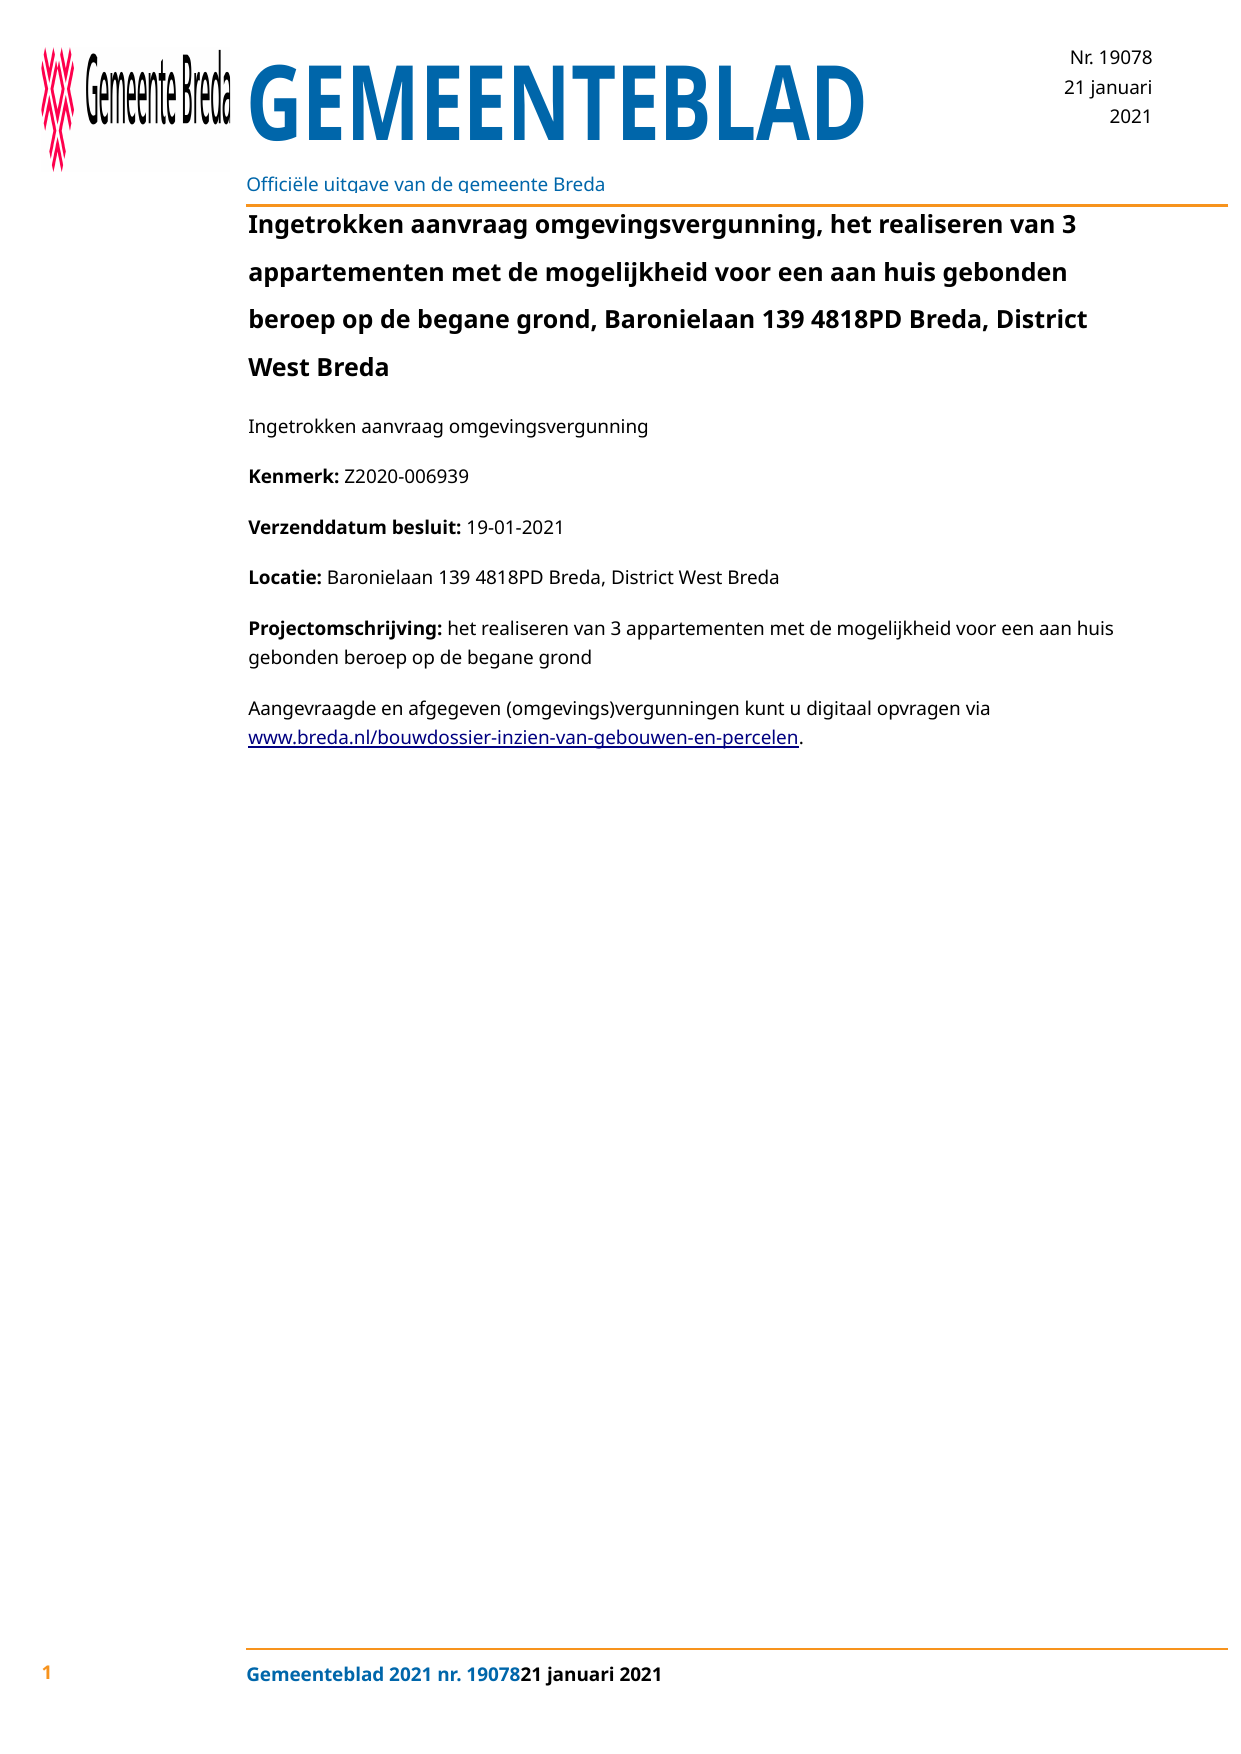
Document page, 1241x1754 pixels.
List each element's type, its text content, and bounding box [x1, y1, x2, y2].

text Verzenddatum besluit: 19-01-2021 [248, 514, 1152, 540]
picture [41, 47, 231, 172]
text Projectomschrijving: het realiseren van 3 appartementen met de mogelijkheid voor een aan huis gebonden beroep op de begane grond [248, 615, 1152, 670]
text Ingetrokken aanvraag omgevingsvergunning, het realiseren van 3 appartementen met de mogelijkheid voor een aan huis gebonden beroep op de begane grond, Baronielaan 139 4818PD Breda, District West Breda [248, 207, 1152, 384]
text Aangevraagde en afgegeven (omgevings)vergunningen kunt u digitaal opvragen via www.breda.nl/bouwdossier-inzien-van-gebouwen-en-percelen. [248, 695, 1152, 750]
text Kenmerk: Z2020-006939 [248, 463, 1152, 489]
text Locatie: Baronielaan 139 4818PD Breda, District West Breda [248, 564, 1152, 590]
text Ingetrokken aanvraag omgevingsvergunning [248, 413, 1152, 439]
